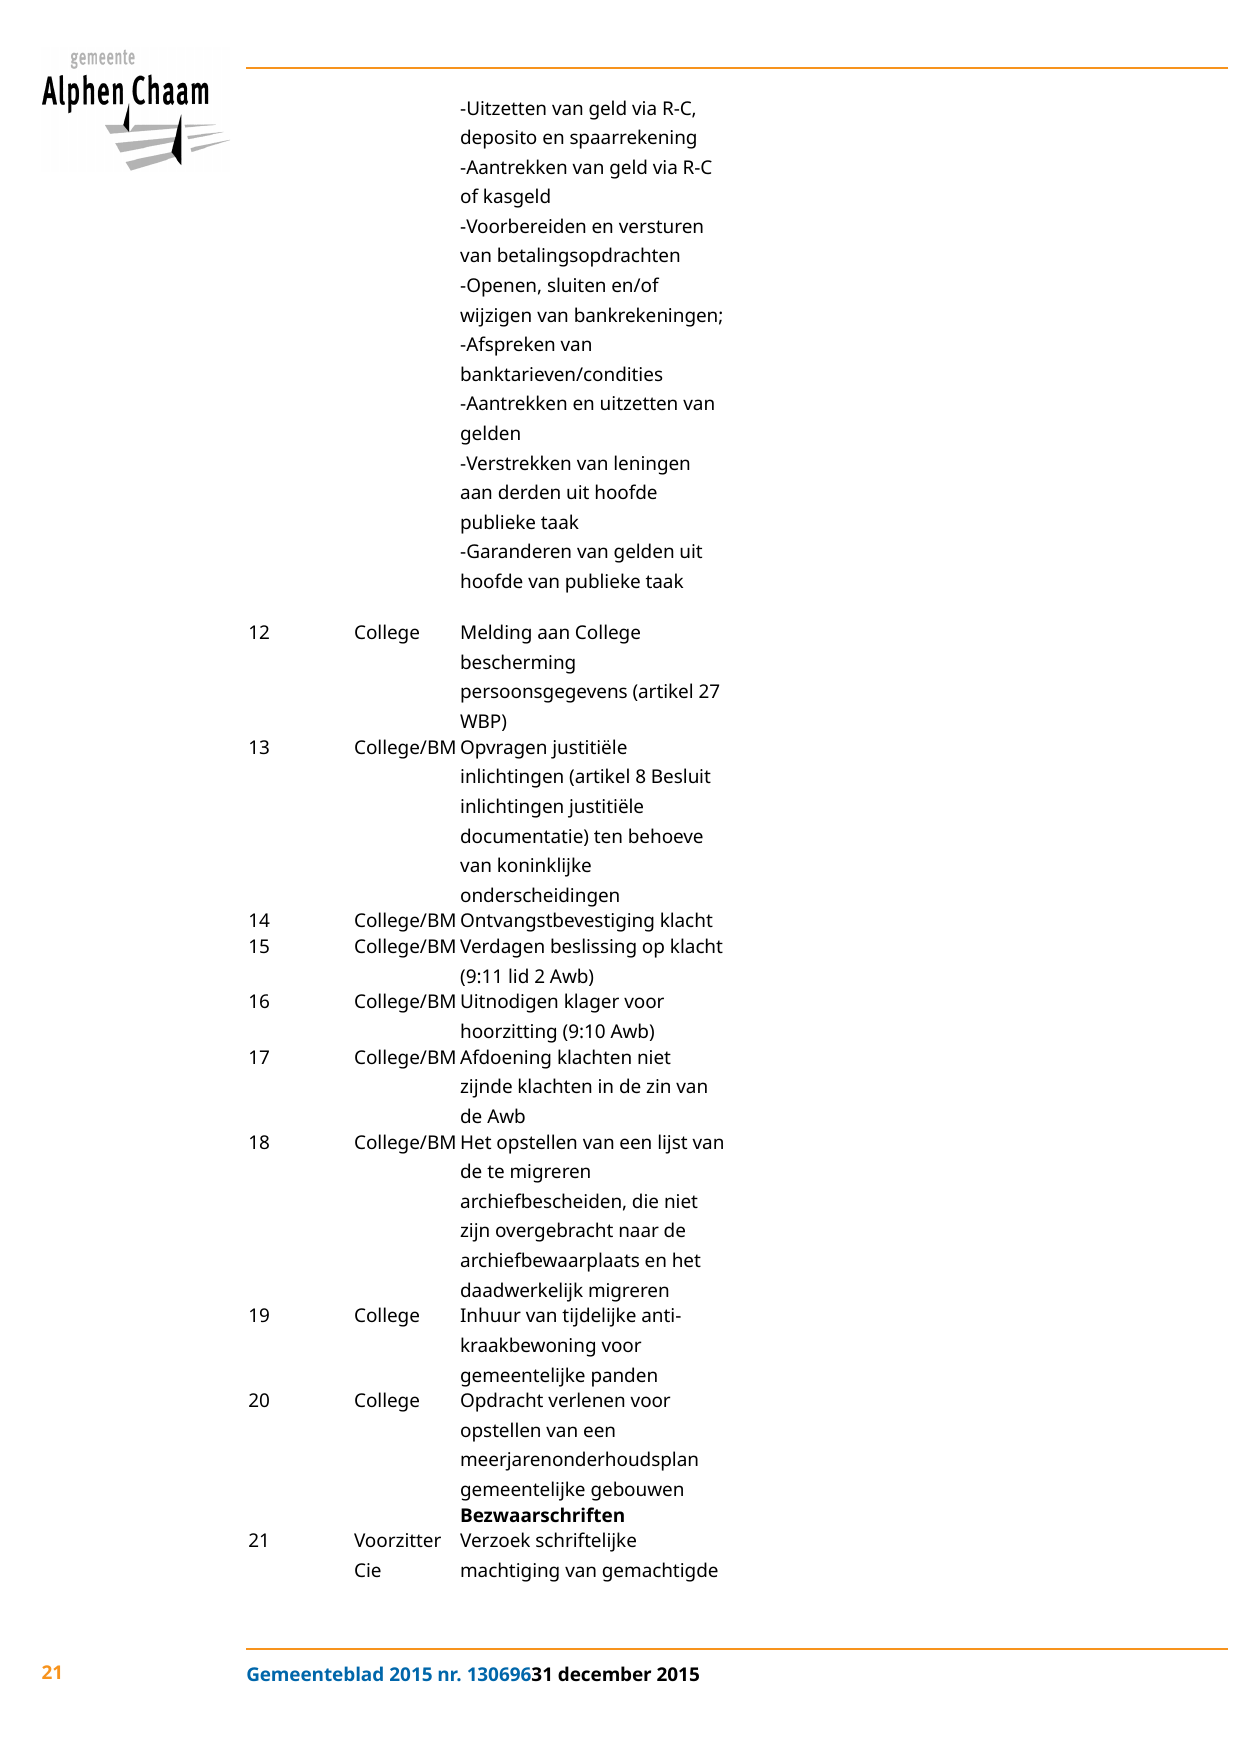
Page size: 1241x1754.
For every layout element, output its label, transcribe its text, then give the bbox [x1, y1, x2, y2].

table_cell [834, 1388, 939, 1502]
table_cell 19 [248, 1303, 354, 1387]
table_cell [728, 989, 833, 1044]
table_cell [354, 1502, 460, 1528]
table_cell [1046, 1044, 1152, 1129]
table_cell Verzoek schriftelijke machtiging van gemachtigde [460, 1528, 727, 1583]
table_cell [834, 1502, 939, 1528]
table_cell [940, 1303, 1046, 1387]
table_cell [728, 620, 833, 734]
table_cell Het opstellen van een lijst van de te migreren archiefbescheiden, die niet zijn overgebracht naar de archiefbewaarplaats en het daadwerkelijk migreren [460, 1129, 727, 1303]
table_cell [940, 734, 1046, 908]
table_cell Opdracht verlenen voor opstellen van een meerjarenonderhoudsplan gemeentelijke gebouwen [460, 1388, 727, 1502]
table_cell [940, 95, 1046, 594]
table_cell [1046, 1388, 1152, 1502]
table_cell [728, 594, 833, 619]
table_cell Uitnodigen klager voor hoorzitting (9:10 Awb) [460, 989, 727, 1044]
table_cell Afdoening klachten niet zijnde klachten in de zin van de Awb [460, 1044, 727, 1129]
table_cell [940, 594, 1046, 619]
table_cell [834, 989, 939, 1044]
table_cell [1046, 734, 1152, 908]
table_cell [248, 95, 354, 594]
table_cell [1046, 95, 1152, 594]
table_cell [940, 1502, 1046, 1528]
table_cell [728, 908, 833, 933]
table_cell [834, 620, 939, 734]
table_cell Ontvangstbevestiging klacht [460, 908, 727, 933]
table_cell [728, 1388, 833, 1502]
table_cell [1046, 989, 1152, 1044]
table_cell [940, 1388, 1046, 1502]
table_cell [834, 95, 939, 594]
picture [41, 47, 231, 172]
table_cell -Uitzetten van geld via R-C, deposito en spaarrekening -Aantrekken van geld via R-C of kasgeld -Voorbereiden en versturen van betalingsopdrachten -Openen, sluiten en/of wijzigen van bankrekeningen; -Afspreken van banktarieven/condities -Aantrekken en uitzetten van gelden -Verstrekken van leningen aan derden uit hoofde publieke taak -Garanderen van gelden uit hoofde van publieke taak [460, 95, 727, 594]
table_cell College/BM [354, 908, 460, 933]
table_cell [354, 594, 460, 619]
table_cell [728, 934, 833, 989]
table_cell [728, 1303, 833, 1387]
table_cell [834, 734, 939, 908]
table_cell [940, 1528, 1046, 1583]
table_cell [728, 95, 833, 594]
table_cell [940, 1044, 1046, 1129]
table_cell College/BM [354, 934, 460, 989]
table_cell [834, 1044, 939, 1129]
table_cell [1046, 1129, 1152, 1303]
table_cell College/BM [354, 734, 460, 908]
table_cell [940, 1129, 1046, 1303]
table_cell 14 [248, 908, 354, 933]
table_cell [728, 1129, 833, 1303]
table_cell Bezwaarschriften [460, 1502, 727, 1528]
table_cell [354, 95, 460, 594]
table_cell Voorzitter Cie [354, 1528, 460, 1583]
table_cell [1046, 1528, 1152, 1583]
table_cell [940, 989, 1046, 1044]
table_cell [940, 620, 1046, 734]
table_cell College [354, 620, 460, 734]
table_cell 15 [248, 934, 354, 989]
table_cell [728, 1502, 833, 1528]
table_cell [834, 594, 939, 619]
table_cell [940, 934, 1046, 989]
table_cell College/BM [354, 1129, 460, 1303]
table_cell [728, 1528, 833, 1583]
table_cell [728, 1044, 833, 1129]
table_cell [940, 908, 1046, 933]
table_cell [834, 1528, 939, 1583]
table_cell Inhuur van tijdelijke anti-kraakbewoning voor gemeentelijke panden [460, 1303, 727, 1387]
table_cell 12 [248, 620, 354, 734]
table_cell [1046, 934, 1152, 989]
table_cell [460, 594, 727, 619]
table_cell [1046, 594, 1152, 619]
table_cell [1046, 908, 1152, 933]
table_cell [1046, 620, 1152, 734]
table_cell [834, 908, 939, 933]
table_cell [1046, 1502, 1152, 1528]
table_cell [834, 934, 939, 989]
table_cell College [354, 1388, 460, 1502]
table_cell Melding aan College bescherming persoonsgegevens (artikel 27 WBP) [460, 620, 727, 734]
table_cell Verdagen beslissing op klacht (9:11 lid 2 Awb) [460, 934, 727, 989]
table_cell [728, 734, 833, 908]
table_cell 20 [248, 1388, 354, 1502]
table_cell 17 [248, 1044, 354, 1129]
table_cell College/BM [354, 989, 460, 1044]
table_cell Opvragen justitiële inlichtingen (artikel 8 Besluit inlichtingen justitiële documentatie) ten behoeve van koninklijke onderscheidingen [460, 734, 727, 908]
table_cell [248, 594, 354, 619]
table_cell College/BM [354, 1044, 460, 1129]
table_cell [834, 1129, 939, 1303]
table_cell 16 [248, 989, 354, 1044]
table_cell 18 [248, 1129, 354, 1303]
table_cell 13 [248, 734, 354, 908]
table_cell [248, 1502, 354, 1528]
table_cell [834, 1303, 939, 1387]
table_cell 21 [248, 1528, 354, 1583]
table_cell College [354, 1303, 460, 1387]
table_cell [1046, 1303, 1152, 1387]
